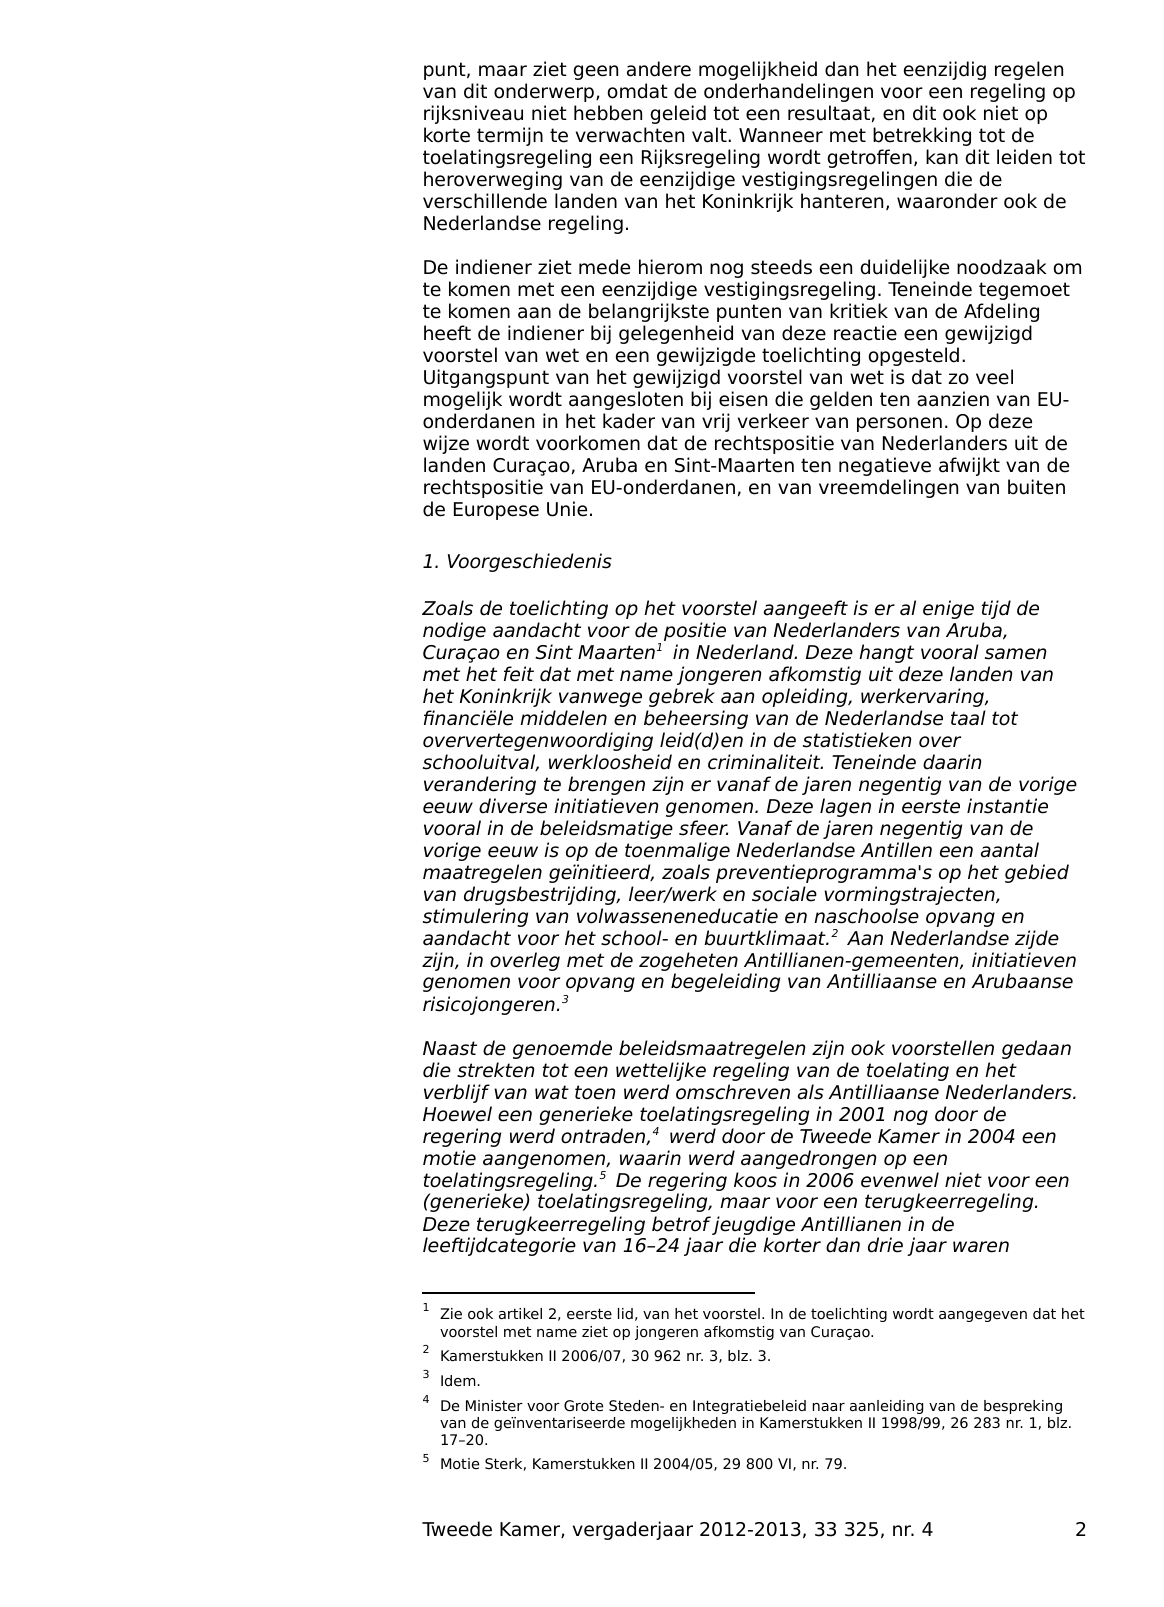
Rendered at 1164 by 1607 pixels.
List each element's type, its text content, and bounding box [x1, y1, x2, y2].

text punt, maar ziet geen andere mogelijkheid dan het eenzijdig regelen van dit onderwerp, omdat de onderhandelingen voor een regeling op rijksniveau niet hebben geleid tot een resultaat, en dit ook niet op korte termijn te verwachten valt. Wanneer met betrekking tot de toelatingsregeling een Rijksregeling wordt getroffen, kan dit leiden tot heroverweging van de eenzijdige vestigingsregelingen die de verschillende landen van het Koninkrijk hanteren, waaronder ook de Nederlandse regeling. [422, 59, 1087, 235]
text Idem. [422, 1368, 1087, 1391]
text De indiener ziet mede hierom nog steeds een duidelijke noodzaak om te komen met een eenzijdige vestigingsregeling. Teneinde tegemoet te komen aan de belangrijkste punten van kritiek van de Afdeling heeft de indiener bij gelegenheid van deze reactie een gewijzigd voorstel van wet en een gewijzigde toelichting opgesteld. Uitgangspunt van het gewijzigd voorstel van wet is dat zo veel mogelijk wordt aangesloten bij eisen die gelden ten aanzien van EU-onderdanen in het kader van vrij verkeer van personen. Op deze wijze wordt voorkomen dat de rechtspositie van Nederlanders uit de landen Curaçao, Aruba en Sint-Maarten ten negatieve afwijkt van de rechtspositie van EU-onderdanen, en van vreemdelingen van buiten de Europese Unie. [422, 257, 1087, 521]
text Motie Sterk, Kamerstukken II 2004/05, 29 800 VI, nr. 79. [422, 1452, 1087, 1474]
text De Minister voor Grote Steden- en Integratiebeleid naar aanleiding van de bespreking van de geïnventariseerde mogelijkheden in Kamerstukken II 1998/99, 26 283 nr. 1, blz. 17–20. [422, 1393, 1087, 1449]
text Zie ook artikel 2, eerste lid, van het voorstel. In de toelichting wordt aangegeven dat het voorstel met name ziet op jongeren afkomstig van Curaçao. [422, 1302, 1087, 1341]
text Zoals de toelichting op het voorstel aangeeft is er al enige tijd de nodige aandacht voor de positie van Nederlanders van Aruba, Curaçao en Sint Maarten in Nederland. Deze hangt vooral samen met het feit dat met name jongeren afkomstig uit deze landen van het Koninkrijk vanwege gebrek aan opleiding, werkervaring, financiële middelen en beheersing van de Nederlandse taal tot oververtegenwoordiging leid(d)en in de statistieken over schooluitval, werkloosheid en criminaliteit. Teneinde daarin verandering te brengen zijn er vanaf de jaren negentig van de vorige eeuw diverse initiatieven genomen. Deze lagen in eerste instantie vooral in de beleidsmatige sfeer. Vanaf de jaren negentig van de vorige eeuw is op de toenmalige Nederlandse Antillen een aantal maatregelen geïnitieerd, zoals preventieprogramma's op het gebied van drugsbestrijding, leer/werk en sociale vormingstrajecten, stimulering van volwasseneneducatie en naschoolse opvang en aandacht voor het school- en buurtklimaat. Aan Nederlandse zijde zijn, in overleg met de zogeheten Antillianen-gemeenten, initiatieven genomen voor opvang en begeleiding van Antilliaanse en Arubaanse risicojongeren. [422, 598, 1087, 1015]
text Kamerstukken II 2006/07, 30 962 nr. 3, blz. 3. [422, 1343, 1087, 1366]
text Naast de genoemde beleidsmaatregelen zijn ook voorstellen gedaan die strekten tot een wettelijke regeling van de toelating en het verblijf van wat toen werd omschreven als Antilliaanse Nederlanders. Hoewel een generieke toelatingsregeling in 2001 nog door de regering werd ontraden, werd door de Tweede Kamer in 2004 een motie aangenomen, waarin werd aangedrongen op een toelatingsregeling. De regering koos in 2006 evenwel niet voor een (generieke) toelatingsregeling, maar voor een terugkeerregeling. Deze terugkeerregeling betrof jeugdige Antillianen in de leeftijdcategorie van 16–24 jaar die korter dan drie jaar waren [422, 1038, 1087, 1257]
subtitle 1. Voorgeschiedenis [422, 551, 1087, 573]
